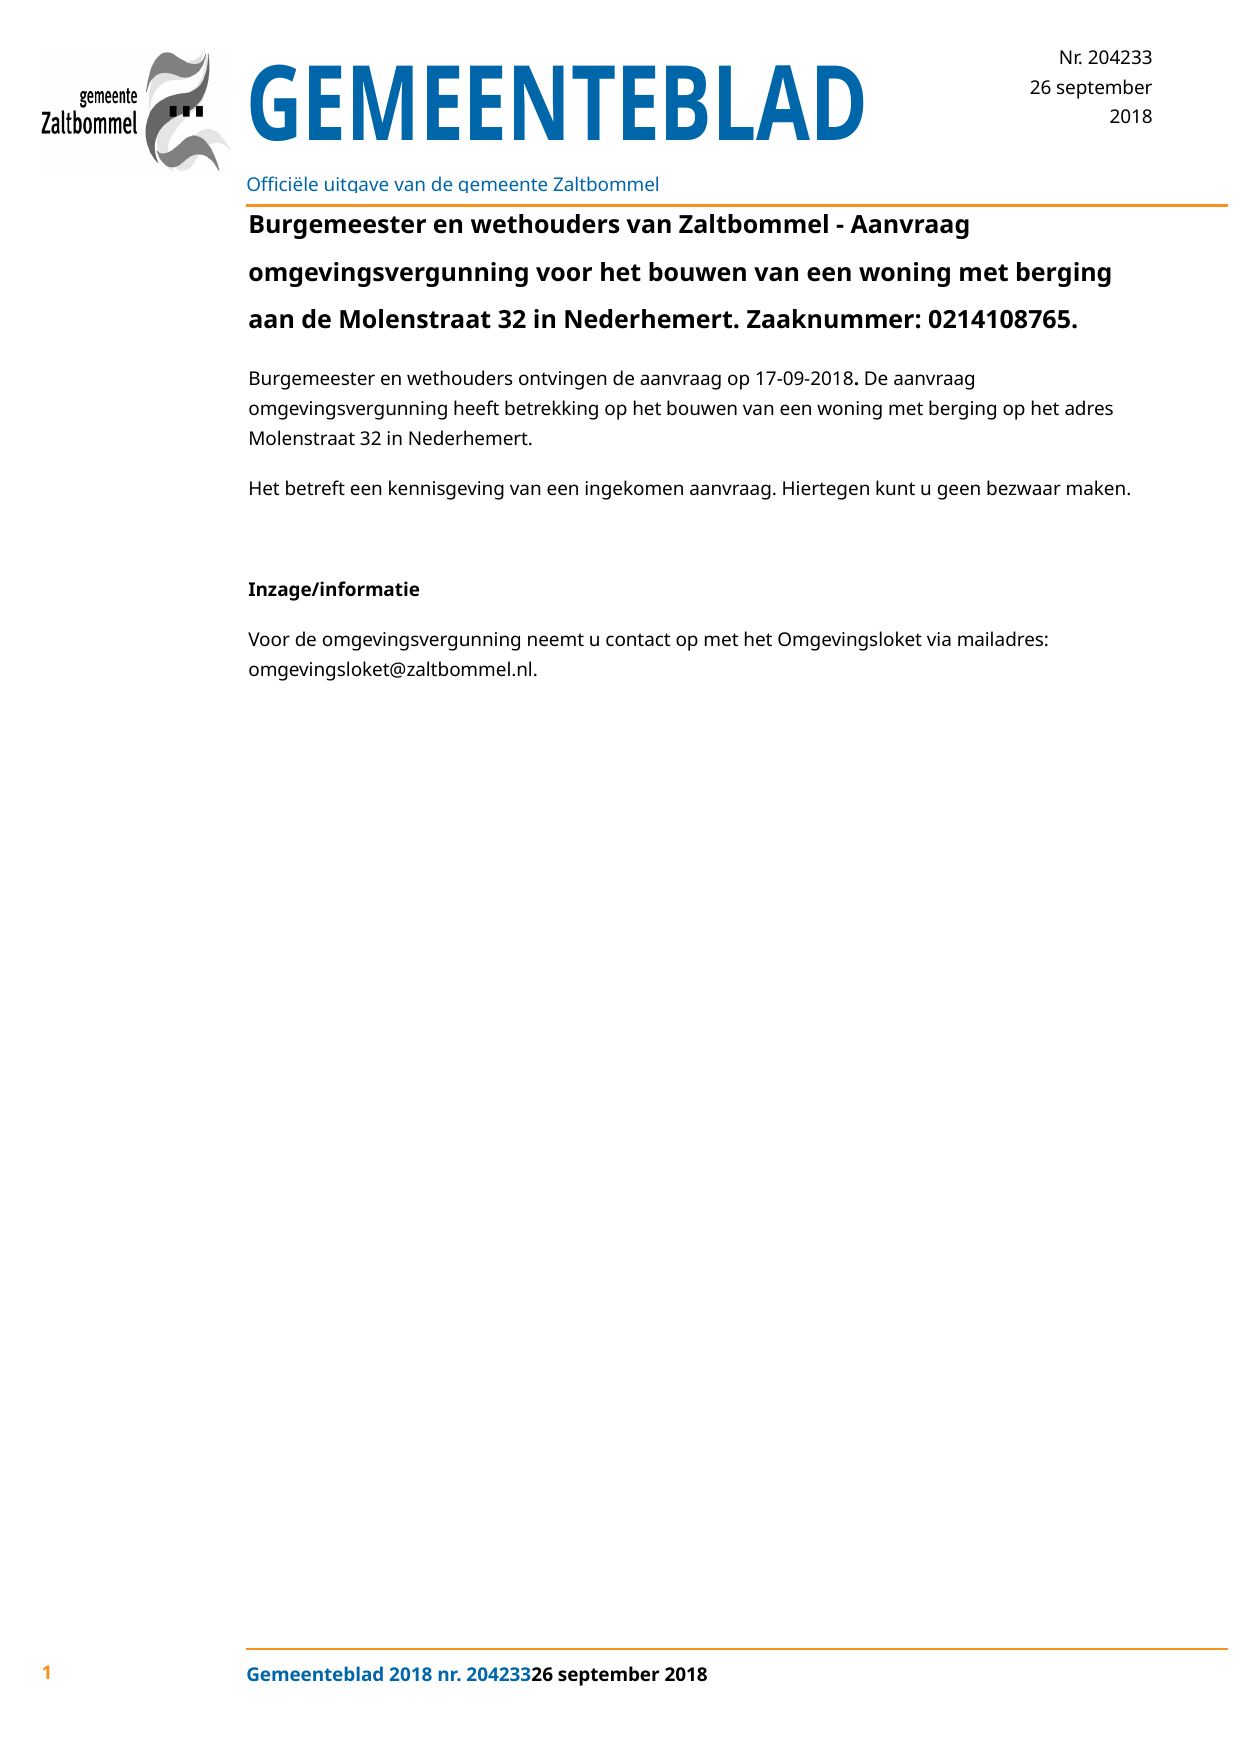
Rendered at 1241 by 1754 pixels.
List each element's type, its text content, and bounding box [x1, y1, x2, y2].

text Inzage/informatie [248, 576, 1152, 602]
text Voor de omgevingsvergunning neemt u contact op met het Omgevingsloket via mailadres: omgevingsloket@zaltbommel.nl. [248, 626, 1152, 682]
text Burgemeester en wethouders ontvingen de aanvraag op 17-09-2018. De aanvraag omgevingsvergunning heeft betrekking op het bouwen van een woning met berging op het adres Molenstraat 32 in Nederhemert. [248, 366, 1152, 450]
picture [41, 47, 231, 172]
text Het betreft een kennisgeving van een ingekomen aanvraag. Hiertegen kunt u geen bezwaar maken. [248, 475, 1152, 501]
text Burgemeester en wethouders van Zaltbommel - Aanvraag omgevingsvergunning voor het bouwen van een woning met berging aan de Molenstraat 32 in Nederhemert. Zaaknummer: 0214108765. [248, 207, 1152, 336]
